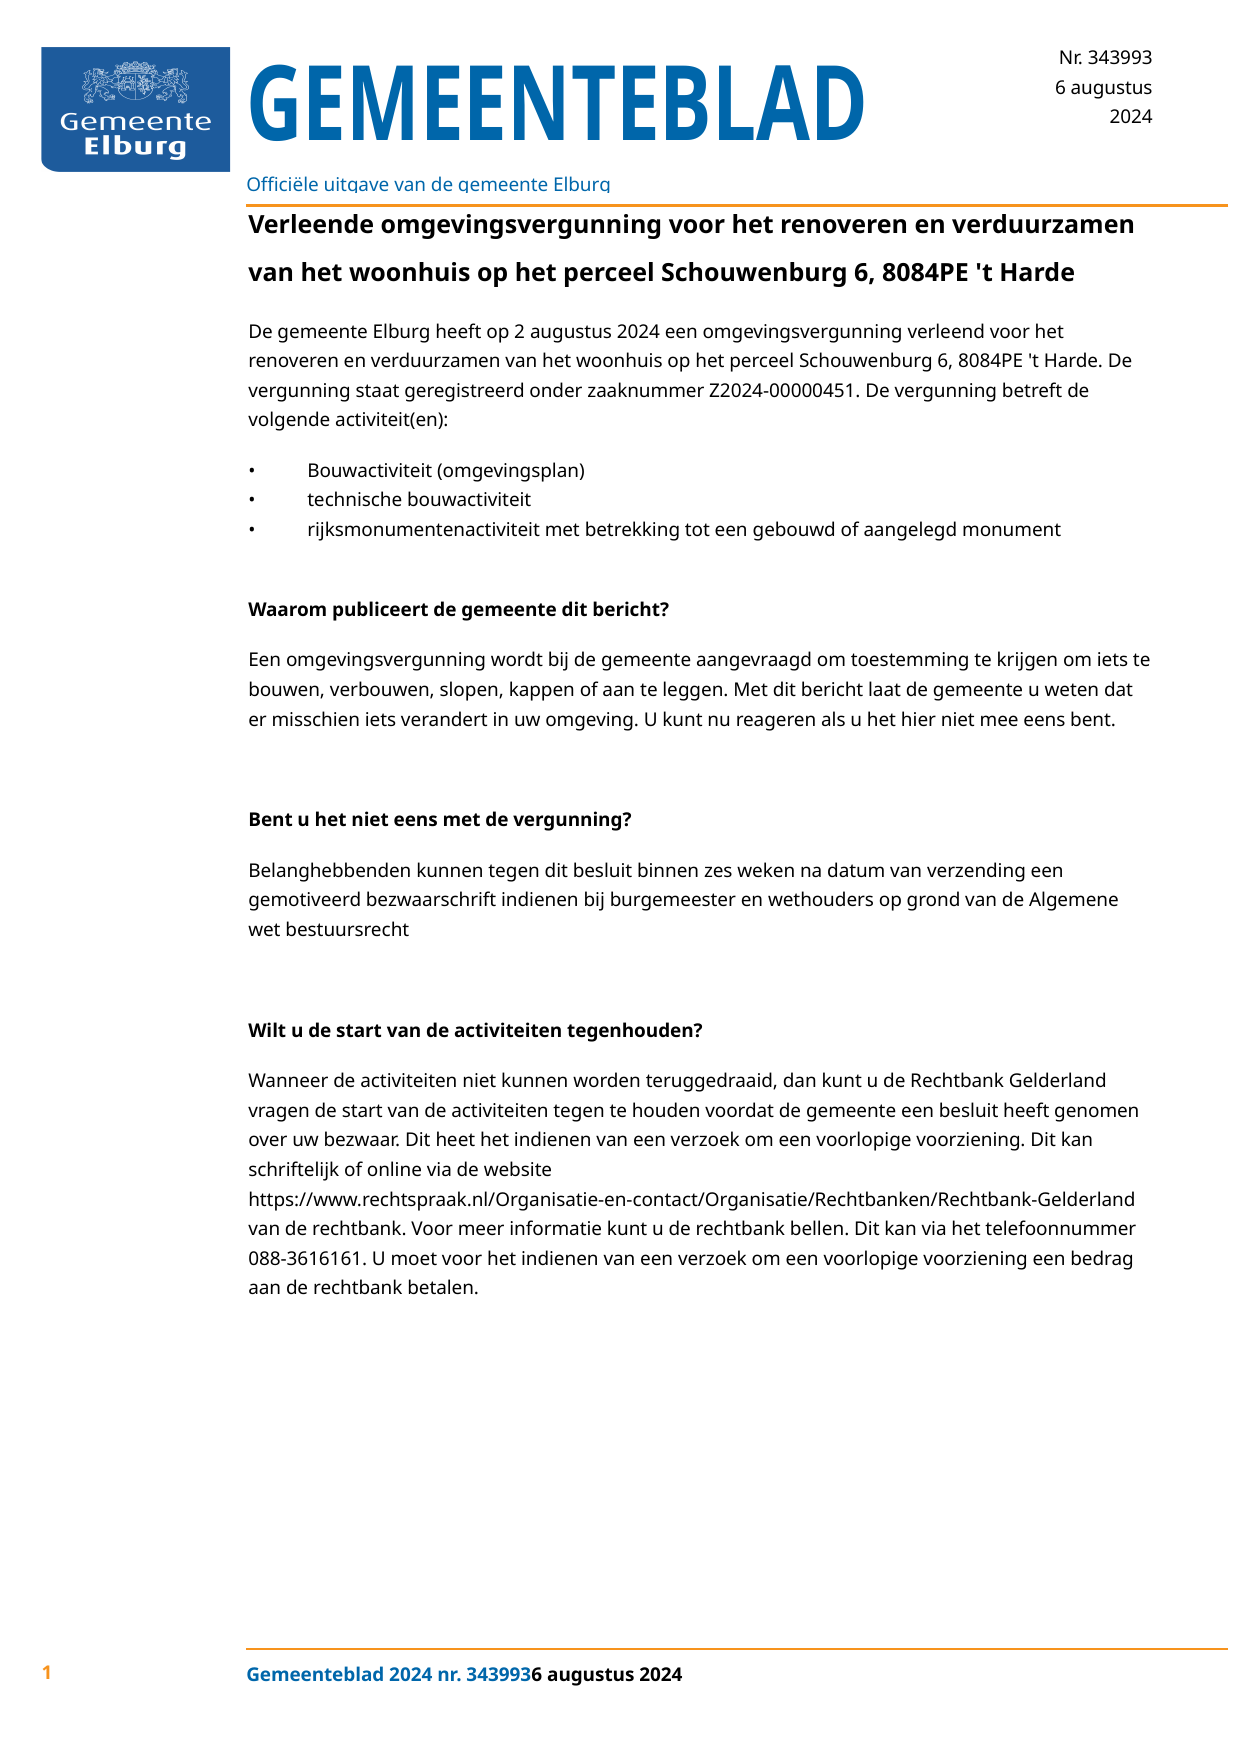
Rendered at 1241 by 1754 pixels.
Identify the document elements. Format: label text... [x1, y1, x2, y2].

text Bent u het niet eens met de vergunning? [248, 807, 1152, 832]
text Verleende omgevingsvergunning voor het renoveren en verduurzamen van het woonhuis op het perceel Schouwenburg 6, 8084PE 't Harde [248, 207, 1152, 288]
text De gemeente Elburg heeft op 2 augustus 2024 een omgevingsvergunning verleend voor het renoveren en verduurzamen van het woonhuis op het perceel Schouwenburg 6, 8084PE 't Harde. De vergunning staat geregistreerd onder zaaknummer Z2024-00000451. De vergunning betreft de volgende activiteit(en): [248, 318, 1152, 432]
picture [41, 47, 231, 172]
list technische bouwactiviteit [248, 487, 1152, 512]
text Waarom publiceert de gemeente dit bericht? [248, 596, 1152, 622]
list rijksmonumentenactiviteit met betrekking tot een gebouwd of aangelegd monument [248, 516, 1152, 542]
text Wanneer de activiteiten niet kunnen worden teruggedraaid, dan kunt u de Rechtbank Gelderland vragen de start van de activiteiten tegen te houden voordat de gemeente een besluit heeft genomen over uw bezwaar. Dit heet het indienen van een verzoek om een voorlopige voorziening. Dit kan schriftelijk of online via de website https://www.rechtspraak.nl/Organisatie-en-contact/Organisatie/Rechtbanken/Rechtbank-Gelderland van de rechtbank. Voor meer informatie kunt u de rechtbank bellen. Dit kan via het telefoonnummer 088-3616161. U moet voor het indienen van een verzoek om een voorlopige voorziening een bedrag aan de rechtbank betalen. [248, 1067, 1152, 1300]
text Een omgevingsvergunning wordt bij de gemeente aangevraagd om toestemming te krijgen om iets te bouwen, verbouwen, slopen, kappen of aan te leggen. Met dit bericht laat de gemeente u weten dat er misschien iets verandert in uw omgeving. U kunt nu reageren als u het hier niet mee eens bent. [248, 647, 1152, 732]
list Bouwactiviteit (omgevingsplan) [248, 457, 1152, 483]
text Wilt u de start van de activiteiten tegenhouden? [248, 1017, 1152, 1043]
text Belanghebbenden kunnen tegen dit besluit binnen zes weken na datum van verzending een gemotiveerd bezwaarschrift indienen bij burgemeester en wethouders op grond van de Algemene wet bestuursrecht [248, 857, 1152, 942]
